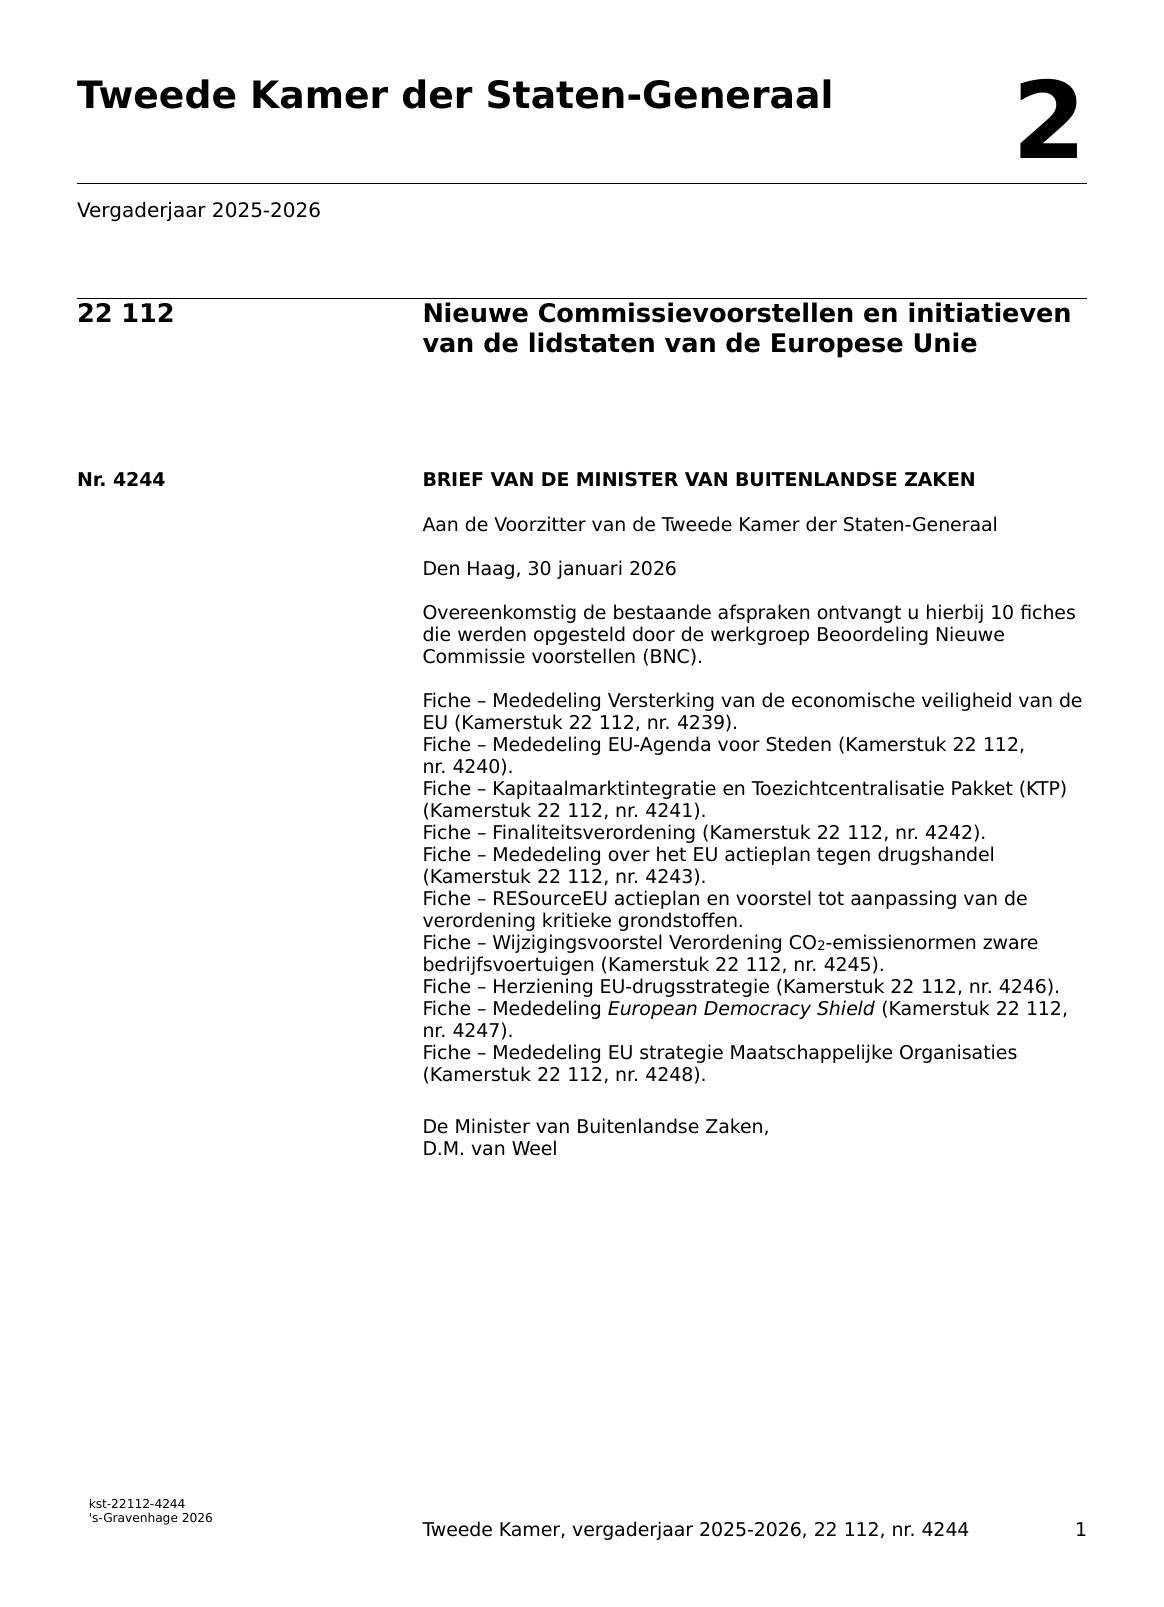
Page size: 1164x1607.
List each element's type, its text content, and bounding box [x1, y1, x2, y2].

table_header 2 [886, 59, 1087, 183]
table_cell Vergaderjaar 2025-2026 [77, 184, 1087, 298]
text De Minister van Buitenlandse Zaken, D.M. van Weel [422, 1116, 1087, 1159]
text Fiche – RESourceEU actieplan en voorstel tot aanpassing van de verordening kritieke grondstoffen. [422, 888, 1087, 932]
text Fiche – Mededeling over het EU actieplan tegen drugshandel (Kamerstuk 22 112, nr. 4243). [422, 844, 1087, 888]
text Fiche – Wijzigingsvoorstel Verordening CO2-emissienormen zware bedrijfsvoertuigen (Kamerstuk 22 112, nr. 4245). [422, 932, 1087, 976]
text Aan de Voorzitter van de Tweede Kamer der Staten-Generaal [422, 513, 1087, 536]
text Fiche – Mededeling EU strategie Maatschappelijke Organisaties (Kamerstuk 22 112, nr. 4248). [422, 1042, 1087, 1086]
table_header Tweede Kamer der Staten-Generaal [77, 59, 886, 183]
text Fiche – Mededeling Versterking van de economische veiligheid van de EU (Kamerstuk 22 112, nr. 4239). [422, 690, 1087, 734]
text Fiche – Mededeling EU-Agenda voor Steden (Kamerstuk 22 112, nr. 4240). [422, 734, 1087, 778]
text Fiche – Herziening EU-drugsstrategie (Kamerstuk 22 112, nr. 4246). [422, 976, 1087, 998]
text 's-Gravenhage 2026 [88, 1511, 323, 1525]
text Fiche – Kapitaalmarktintegratie en Toezichtcentralisatie Pakket (KTP) (Kamerstuk 22 112, nr. 4241). [422, 778, 1087, 822]
subtitle 22 112 Nieuwe Commissievoorstellen en initiatieven van de lidstaten van de Europese Unie [77, 299, 1087, 358]
text Overeenkomstig de bestaande afspraken ontvangt u hierbij 10 fiches die werden opgesteld door de werkgroep Beoordeling Nieuwe Commissie voorstellen (BNC). [422, 602, 1087, 668]
text kst-22112-4244 [88, 1497, 323, 1511]
subtitle Nr. 4244 BRIEF VAN DE MINISTER VAN BUITENLANDSE ZAKEN [77, 469, 1087, 491]
text Fiche – Finaliteitsverordening (Kamerstuk 22 112, nr. 4242). [422, 822, 1087, 844]
text Fiche – Mededeling European Democracy Shield (Kamerstuk 22 112, nr. 4247). [422, 998, 1087, 1042]
text Den Haag, 30 januari 2026 [422, 558, 1087, 580]
